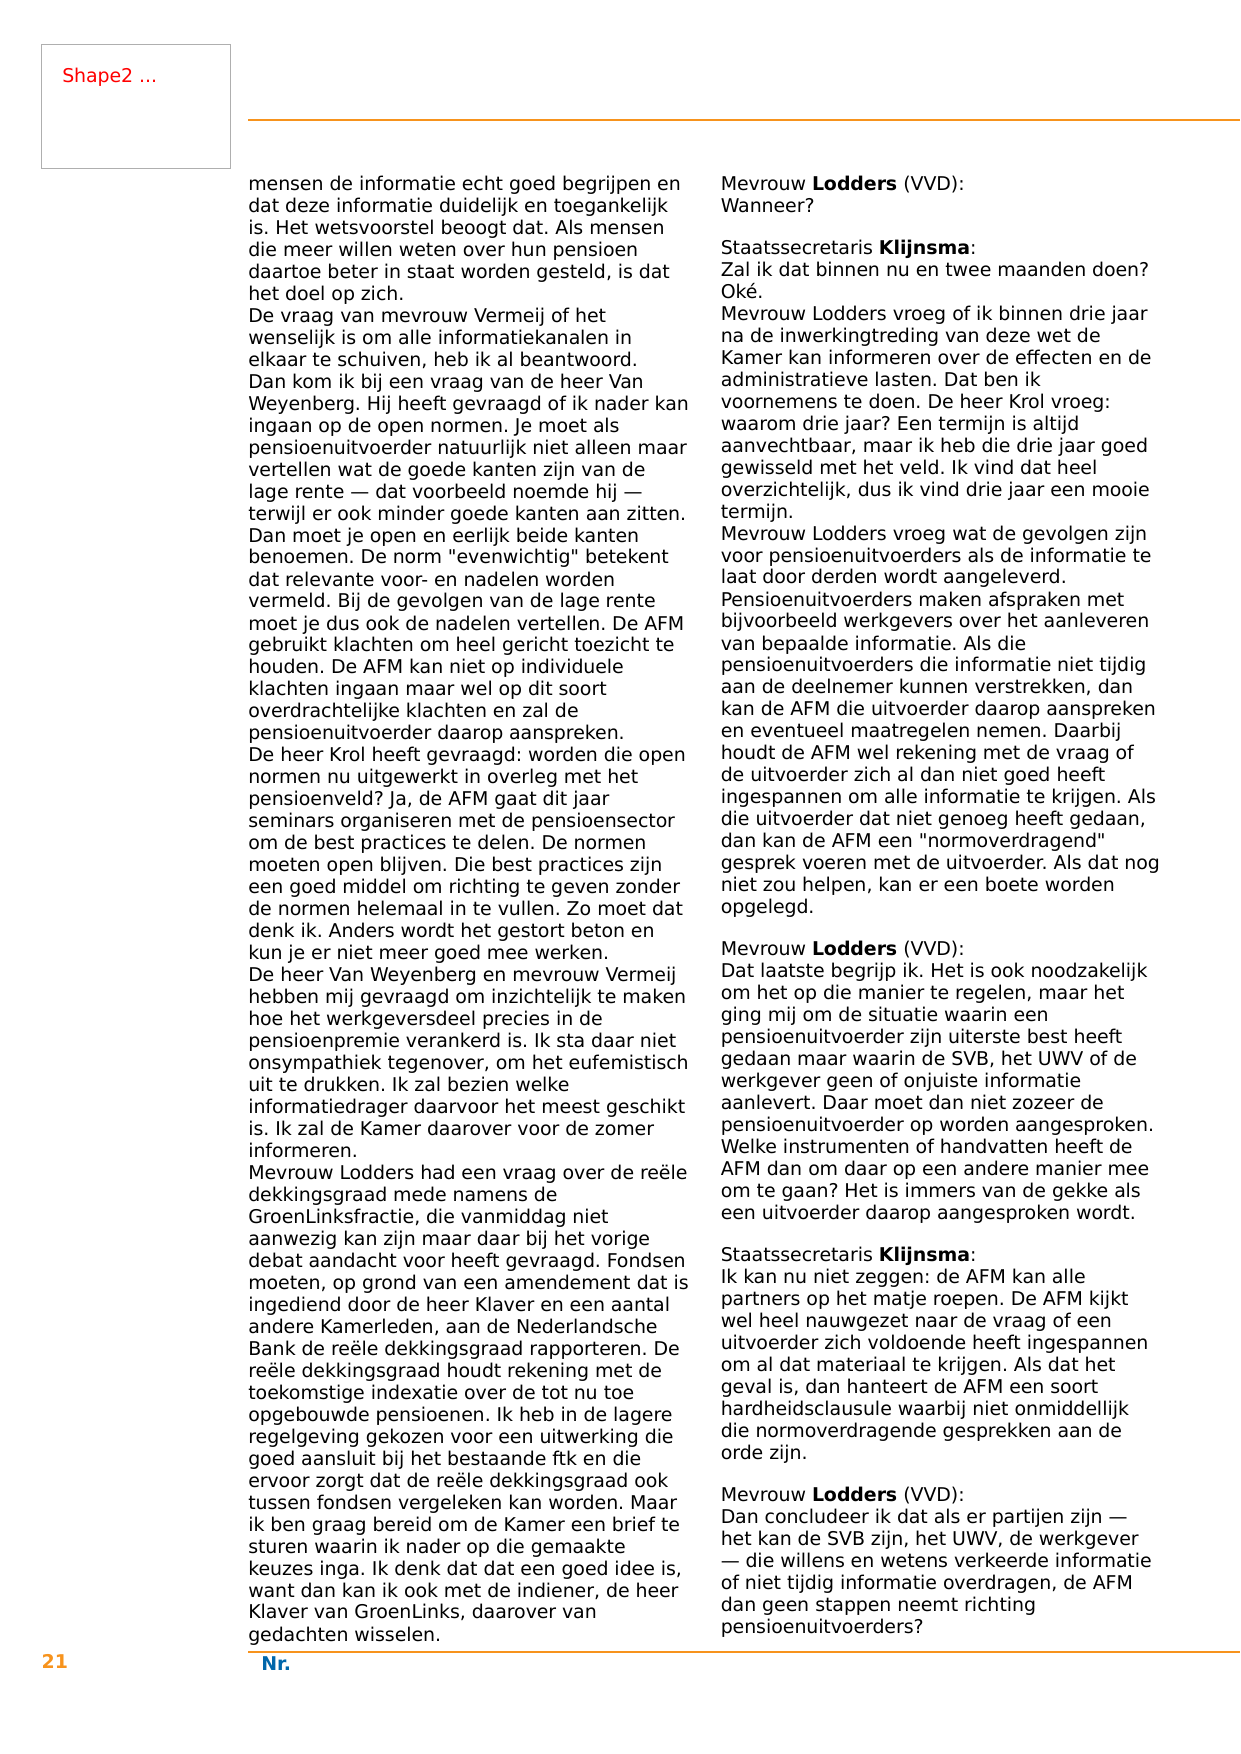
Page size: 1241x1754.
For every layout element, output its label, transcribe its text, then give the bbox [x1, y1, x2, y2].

text De heer Van Weyenberg en mevrouw Vermeij hebben mij gevraagd om inzichtelijk te maken hoe het werkgeversdeel precies in de pensioenpremie verankerd is. Ik sta daar niet onsympathiek tegenover, om het eufemistisch uit te drukken. Ik zal bezien welke informatiedrager daarvoor het meest geschikt is. Ik zal de Kamer daarover voor de zomer informeren. [248, 964, 691, 1162]
text Mevrouw Lodders vroeg wat de gevolgen zijn voor pensioenuitvoerders als de informatie te laat door derden wordt aangeleverd. Pensioenuitvoerders maken afspraken met bijvoorbeeld werkgevers over het aanleveren van bepaalde informatie. Als die pensioenuitvoerders die informatie niet tijdig aan de deelnemer kunnen verstrekken, dan kan de AFM die uitvoerder daarop aanspreken en eventueel maatregelen nemen. Daarbij houdt de AFM wel rekening met de vraag of de uitvoerder zich al dan niet goed heeft ingespannen om alle informatie te krijgen. Als die uitvoerder dat niet genoeg heeft gedaan, dan kan de AFM een "normoverdragend" gesprek voeren met de uitvoerder. Als dat nog niet zou helpen, kan er een boete worden opgelegd. [721, 522, 1163, 918]
text Dan kom ik bij een vraag van de heer Van Weyenberg. Hij heeft gevraagd of ik nader kan ingaan op de open normen. Je moet als pensioenuitvoerder natuurlijk niet alleen maar vertellen wat de goede kanten zijn van de lage rente — dat voorbeeld noemde hij — terwijl er ook minder goede kanten aan zitten. Dan moet je open en eerlijk beide kanten benoemen. De norm "evenwichtig" betekent dat relevante voor- en nadelen worden vermeld. Bij de gevolgen van de lage rente moet je dus ook de nadelen vertellen. De AFM gebruikt klachten om heel gericht toezicht te houden. De AFM kan niet op individuele klachten ingaan maar wel op dit soort overdrachtelijke klachten en zal de pensioenuitvoerder daarop aanspreken. [248, 371, 691, 744]
text Zal ik dat binnen nu en twee maanden doen? Oké. [721, 259, 1163, 303]
text Dat laatste begrijp ik. Het is ook noodzakelijk om het op die manier te regelen, maar het ging mij om de situatie waarin een pensioenuitvoerder zijn uiterste best heeft gedaan maar waarin de SVB, het UWV of de werkgever geen of onjuiste informatie aanlevert. Daar moet dan niet zozeer de pensioenuitvoerder op worden aangesproken. Welke instrumenten of handvatten heeft de AFM dan om daar op een andere manier mee om te gaan? Het is immers van de gekke als een uitvoerder daarop aangesproken wordt. [721, 960, 1163, 1224]
text Staatssecretaris Klijnsma: [721, 237, 1163, 259]
text Ik kan nu niet zeggen: de AFM kan alle partners op het matje roepen. De AFM kijkt wel heel nauwgezet naar de vraag of een uitvoerder zich voldoende heeft ingespannen om al dat materiaal te krijgen. Als dat het geval is, dan hanteert de AFM een soort hardheidsclausule waarbij niet onmiddellijk die normoverdragende gesprekken aan de orde zijn. [721, 1266, 1163, 1464]
text Mevrouw Lodders had een vraag over de reële dekkingsgraad mede namens de GroenLinksfractie, die vanmiddag niet aanwezig kan zijn maar daar bij het vorige debat aandacht voor heeft gevraagd. Fondsen moeten, op grond van een amendement dat is ingediend door de heer Klaver en een aantal andere Kamerleden, aan de Nederlandsche Bank de reële dekkingsgraad rapporteren. De reële dekkingsgraad houdt rekening met de toekomstige indexatie over de tot nu toe opgebouwde pensioenen. Ik heb in de lagere regelgeving gekozen voor een uitwerking die goed aansluit bij het bestaande ftk en die ervoor zorgt dat de reële dekkingsgraad ook tussen fondsen vergeleken kan worden. Maar ik ben graag bereid om de Kamer een brief te sturen waarin ik nader op die gemaakte keuzes inga. Ik denk dat dat een goed idee is, want dan kan ik ook met de indiener, de heer Klaver van GroenLinks, daarover van gedachten wisselen. [248, 1162, 691, 1645]
text Staatssecretaris Klijnsma: [721, 1244, 1163, 1266]
text De vraag van mevrouw Vermeij of het wenselijk is om alle informatiekanalen in elkaar te schuiven, heb ik al beantwoord. [248, 305, 691, 371]
text Dan concludeer ik dat als er partijen zijn — het kan de SVB zijn, het UWV, de werkgever — die willens en wetens verkeerde informatie of niet tijdig informatie overdragen, de AFM dan geen stappen neemt richting pensioenuitvoerders? [721, 1506, 1163, 1637]
text De heer Krol heeft gevraagd: worden die open normen nu uitgewerkt in overleg met het pensioenveld? Ja, de AFM gaat dit jaar seminars organiseren met de pensioensector om de best practices te delen. De normen moeten open blijven. Die best practices zijn een goed middel om richting te geven zonder de normen helemaal in te vullen. Zo moet dat denk ik. Anders wordt het gestort beton en kun je er niet meer goed mee werken. [248, 744, 691, 964]
text Mevrouw Lodders vroeg of ik binnen drie jaar na de inwerkingtreding van deze wet de Kamer kan informeren over de effecten en de administratieve lasten. Dat ben ik voornemens te doen. De heer Krol vroeg: waarom drie jaar? Een termijn is altijd aanvechtbaar, maar ik heb die drie jaar goed gewisseld met het veld. Ik vind dat heel overzichtelijk, dus ik vind drie jaar een mooie termijn. [721, 303, 1163, 522]
text Wanneer? [721, 195, 1163, 217]
text mensen de informatie echt goed begrijpen en dat deze informatie duidelijk en toegankelijk is. Het wetsvoorstel beoogt dat. Als mensen die meer willen weten over hun pensioen daartoe beter in staat worden gesteld, is dat het doel op zich. [248, 173, 691, 305]
text Mevrouw Lodders (VVD): [721, 938, 1163, 960]
text Mevrouw Lodders (VVD): [721, 173, 1163, 195]
text Mevrouw Lodders (VVD): [721, 1484, 1163, 1506]
